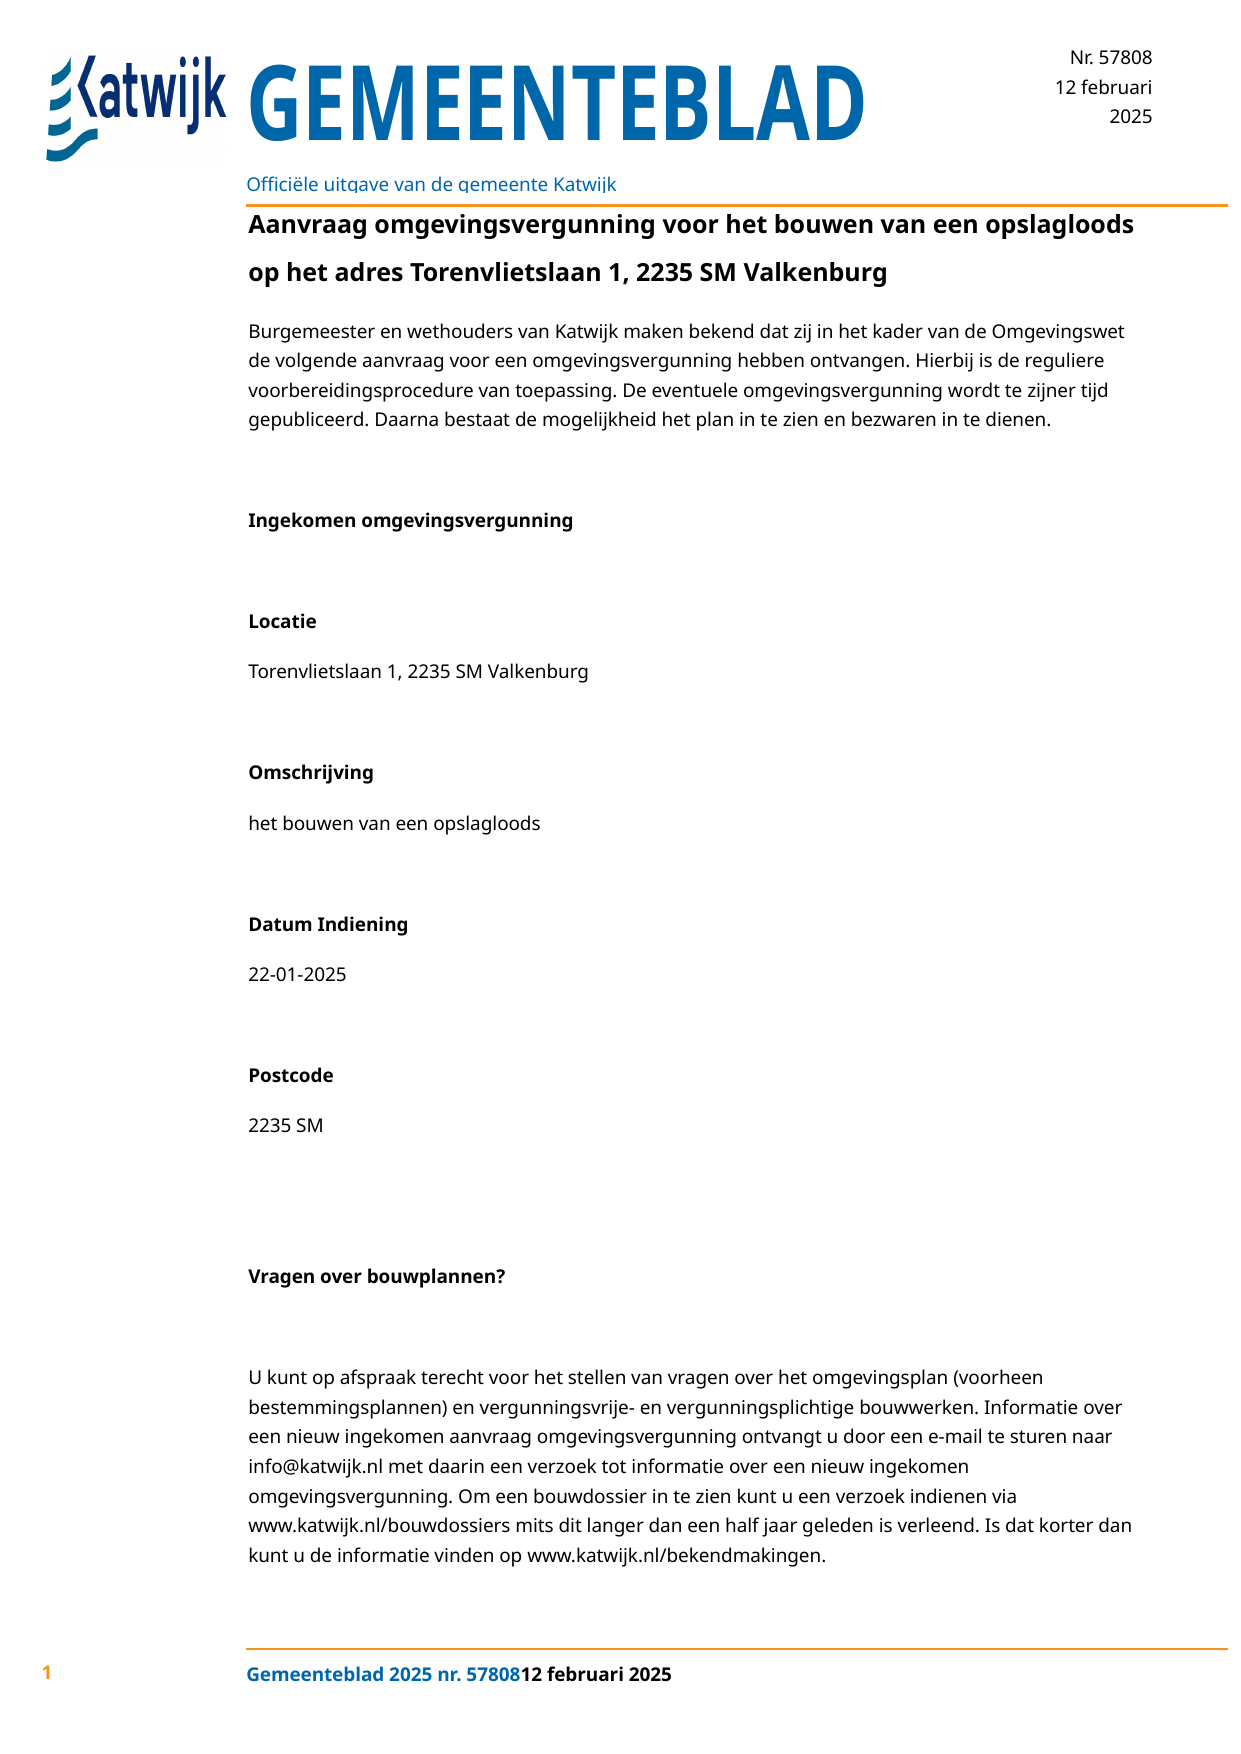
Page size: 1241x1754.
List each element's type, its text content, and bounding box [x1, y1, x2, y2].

text Torenvlietslaan 1, 2235 SM Valkenburg [248, 659, 1152, 684]
text Burgemeester en wethouders van Katwijk maken bekend dat zij in het kader van de Omgevingswet de volgende aanvraag voor een omgevingsvergunning hebben ontvangen. Hierbij is de reguliere voorbereidingsprocedure van toepassing. De eventuele omgevingsvergunning wordt te zijner tijd gepubliceerd. Daarna bestaat de mogelijkheid het plan in te zien en bezwaren in te dienen. [248, 318, 1152, 432]
text Ingekomen omgevingsvergunning [248, 507, 1152, 533]
text het bouwen van een opslagloods [248, 810, 1152, 836]
text Vragen over bouwplannen? [248, 1264, 1152, 1289]
text Aanvraag omgevingsvergunning voor het bouwen van een opslagloods op het adres Torenvlietslaan 1, 2235 SM Valkenburg [248, 207, 1152, 288]
text 2235 SM [248, 1112, 1152, 1138]
text Datum Indiening [248, 911, 1152, 937]
text U kunt op afspraak terecht voor het stellen van vragen over het omgevingsplan (voorheen bestemmingsplannen) en vergunningsvrije- en vergunningsplichtige bouwwerken. Informatie over een nieuw ingekomen aanvraag omgevingsvergunning ontvangt u door een e-mail te sturen naar info@katwijk.nl met daarin een verzoek tot informatie over een nieuw ingekomen omgevingsvergunning. Om een bouwdossier in te zien kunt u een verzoek indienen via www.katwijk.nl/bouwdossiers mits dit langer dan een half jaar geleden is verleend. Is dat korter dan kunt u de informatie vinden op www.katwijk.nl/bekendmakingen. [248, 1364, 1152, 1568]
text 22-01-2025 [248, 961, 1152, 987]
text Locatie [248, 608, 1152, 634]
text Omschrijving [248, 759, 1152, 785]
text Postcode [248, 1062, 1152, 1088]
picture [41, 47, 231, 172]
